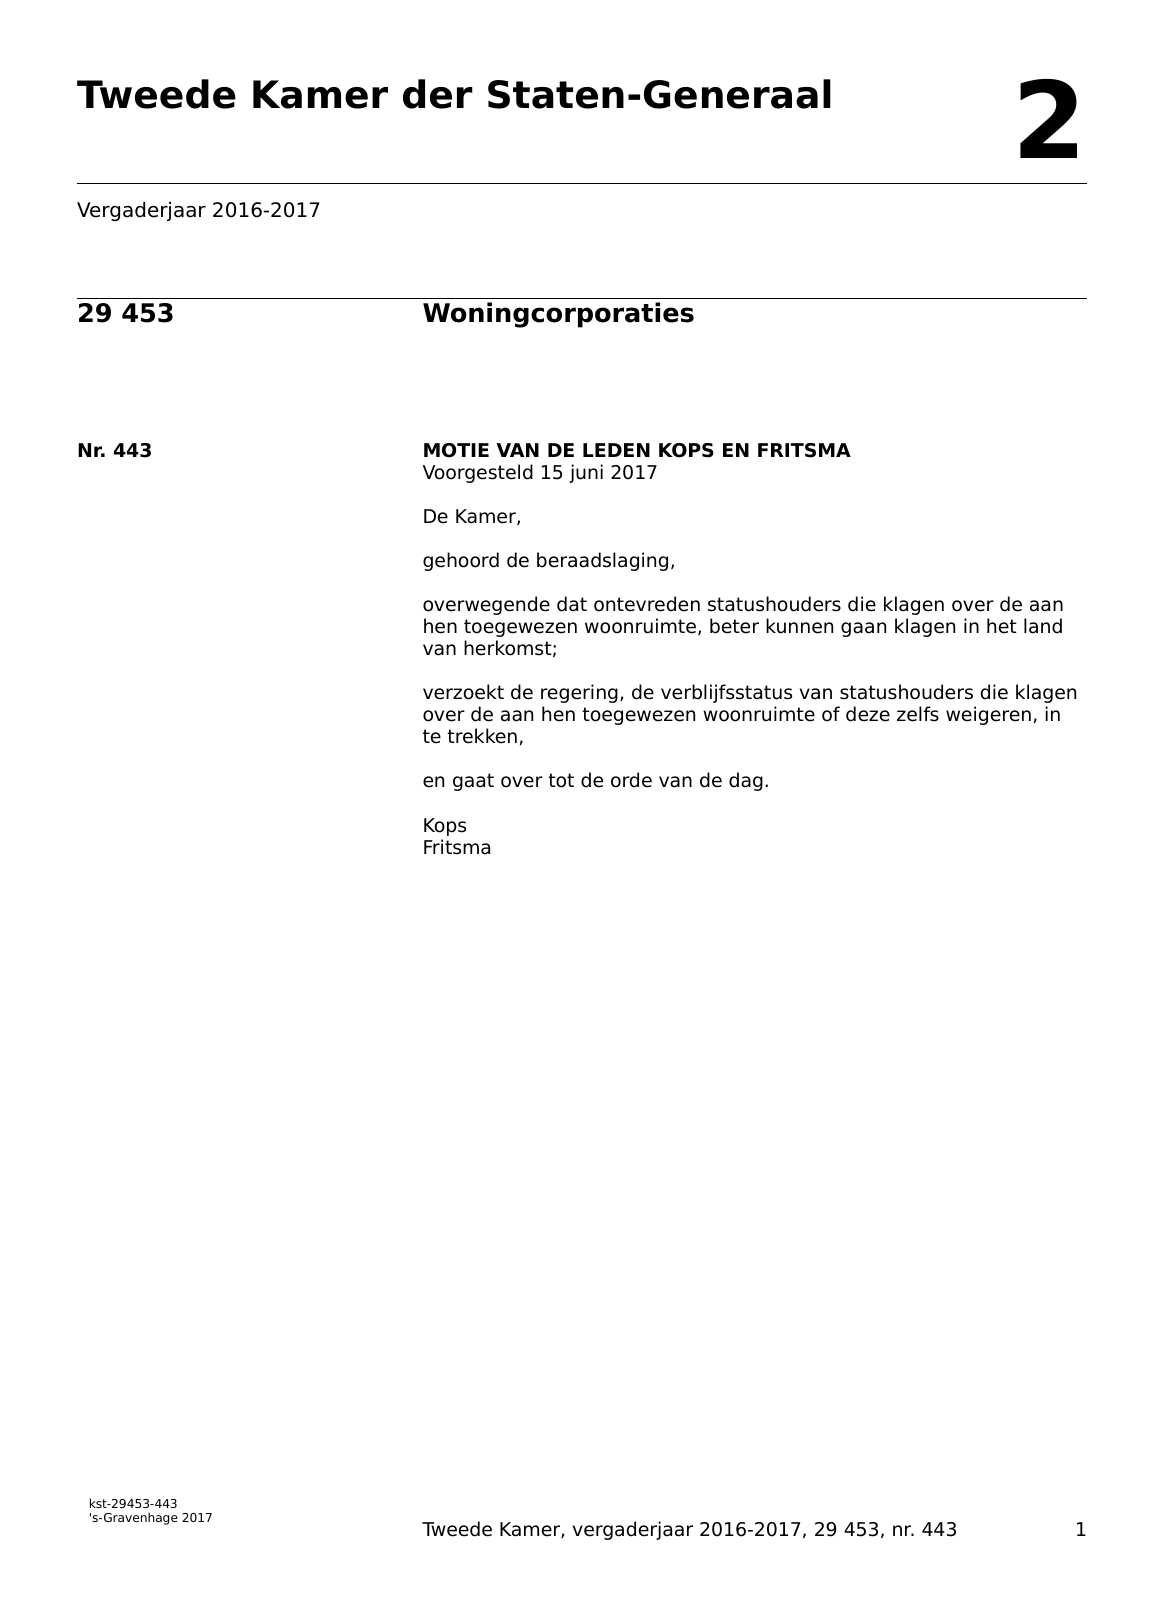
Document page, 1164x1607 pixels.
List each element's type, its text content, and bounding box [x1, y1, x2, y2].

text Voorgesteld 15 juni 2017 [422, 462, 1087, 484]
text en gaat over tot de orde van de dag. [422, 770, 1087, 792]
table_header 2 [886, 59, 1087, 183]
text overwegende dat ontevreden statushouders die klagen over de aan hen toegewezen woonruimte, beter kunnen gaan klagen in het land van herkomst; [422, 594, 1087, 660]
text De Kamer, [422, 506, 1087, 528]
text Fritsma [422, 837, 1087, 858]
text 's-Gravenhage 2017 [88, 1511, 323, 1525]
text verzoekt de regering, de verblijfsstatus van statushouders die klagen over de aan hen toegewezen woonruimte of deze zelfs weigeren, in te trekken, [422, 682, 1087, 748]
table_cell Vergaderjaar 2016-2017 [77, 184, 1087, 298]
text Kops [422, 814, 1087, 837]
text kst-29453-443 [88, 1497, 323, 1511]
table_header Tweede Kamer der Staten-Generaal [77, 59, 886, 183]
text gehoord de beraadslaging, [422, 550, 1087, 572]
subtitle Nr. 443 MOTIE VAN DE LEDEN KOPS EN FRITSMA [77, 440, 1087, 462]
subtitle 29 453 Woningcorporaties [77, 299, 1087, 329]
